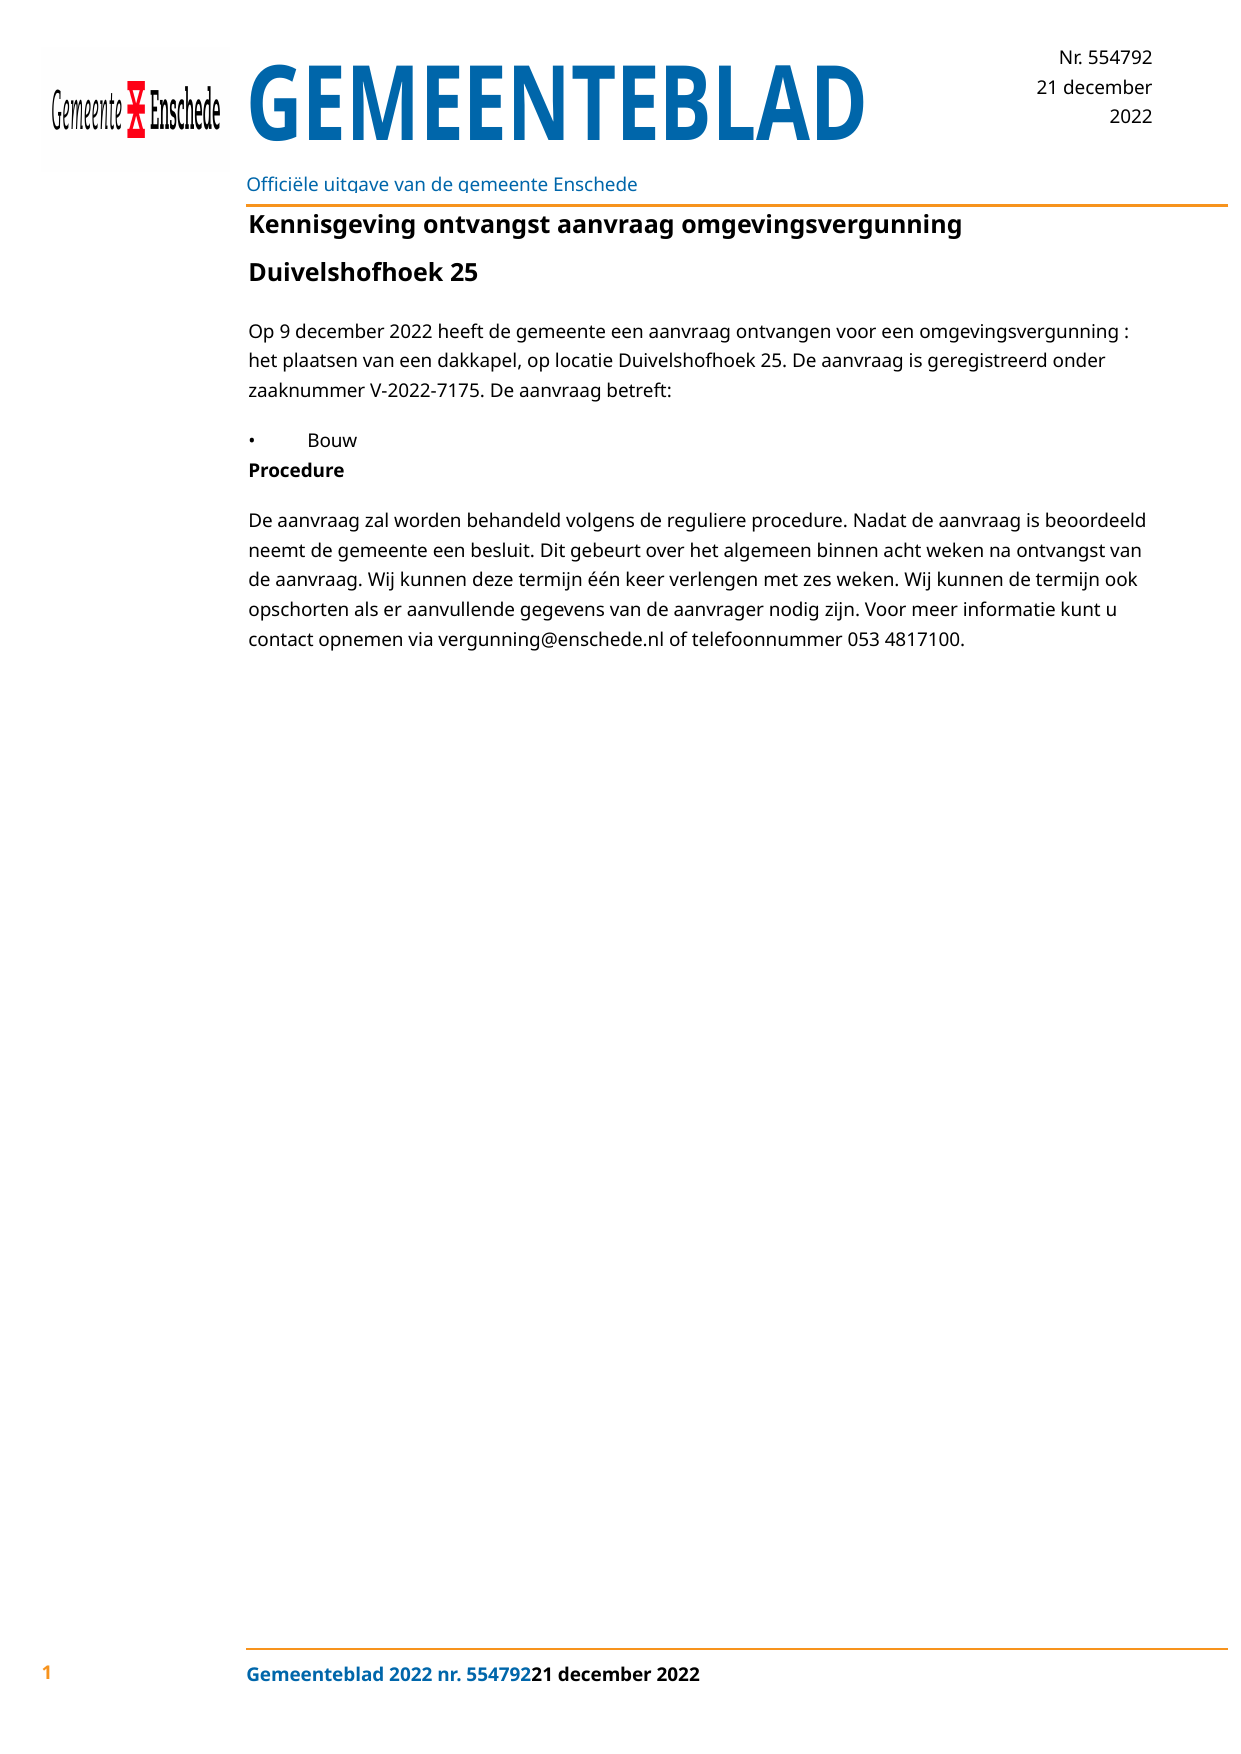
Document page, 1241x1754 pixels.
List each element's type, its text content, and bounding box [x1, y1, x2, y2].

list Bouw [248, 427, 1152, 453]
text Op 9 december 2022 heeft de gemeente een aanvraag ontvangen voor een omgevingsvergunning : het plaatsen van een dakkapel, op locatie Duivelshofhoek 25. De aanvraag is geregistreerd onder zaaknummer V-2022-7175. De aanvraag betreft: [248, 318, 1152, 403]
text Kennisgeving ontvangst aanvraag omgevingsvergunning Duivelshofhoek 25 [248, 207, 1152, 288]
text Procedure [248, 457, 1152, 483]
text De aanvraag zal worden behandeld volgens de reguliere procedure. Nadat de aanvraag is beoordeeld neemt de gemeente een besluit. Dit gebeurt over het algemeen binnen acht weken na ontvangst van de aanvraag. Wij kunnen deze termijn één keer verlengen met zes weken. Wij kunnen de termijn ook opschorten als er aanvullende gegevens van de aanvrager nodig zijn. Voor meer informatie kunt u contact opnemen via vergunning@enschede.nl of telefoonnummer 053 4817100. [248, 507, 1152, 652]
picture [41, 47, 231, 172]
